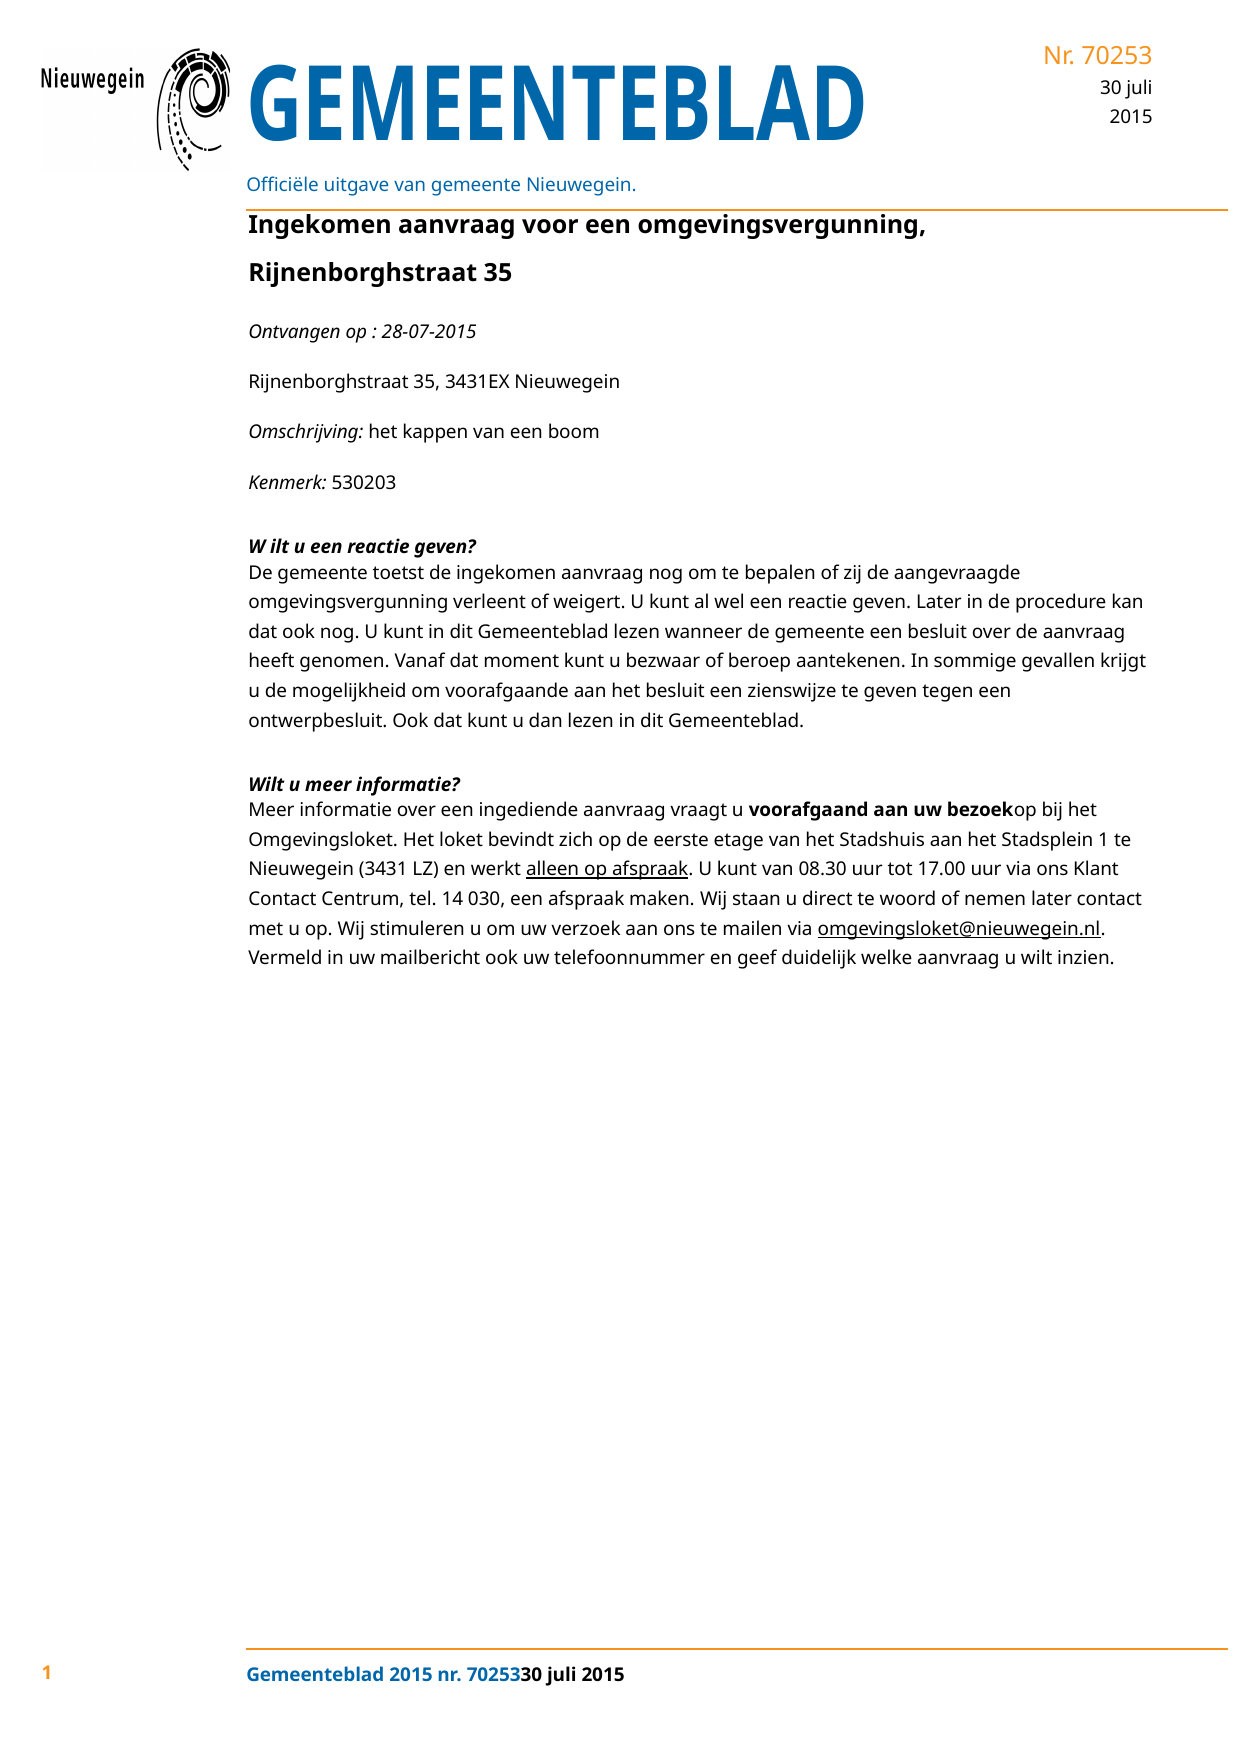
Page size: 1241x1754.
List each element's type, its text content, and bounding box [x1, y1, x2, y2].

text W ilt u een reactie geven? [248, 533, 1152, 559]
text Ontvangen op : 28-07-2015 [248, 318, 1152, 344]
text Rijnenborghstraat 35, 3431EX Nieuwegein [248, 368, 1152, 394]
text Ingekomen aanvraag voor een omgevingsvergunning, Rijnenborghstraat 35 [248, 211, 1152, 288]
text Wilt u meer informatie? [248, 771, 1152, 796]
text Omschrijving: het kappen van een boom [248, 419, 1152, 444]
text Meer informatie over een ingediende aanvraag vraagt u voorafgaand aan uw bezoekop bij het Omgevingsloket. Het loket bevindt zich op de eerste etage van het Stadshuis aan het Stadsplein 1 te Nieuwegein (3431 LZ) en werkt alleen op afspraak. U kunt van 08.30 uur tot 17.00 uur via ons Klant Contact Centrum, tel. 14 030, een afspraak maken. Wij staan u direct te woord of nemen later contact met u op. Wij stimuleren u om uw verzoek aan ons te mailen via omgevingsloket@nieuwegein.nl. Vermeld in uw mailbericht ook uw telefoonnummer en geef duidelijk welke aanvraag u wilt inzien. [248, 796, 1152, 970]
text De gemeente toetst de ingekomen aanvraag nog om te bepalen of zij de aangevraagde omgevingsvergunning verleent of weigert. U kunt al wel een reactie geven. Later in de procedure kan dat ook nog. U kunt in dit Gemeenteblad lezen wanneer de gemeente een besluit over de aanvraag heeft genomen. Vanaf dat moment kunt u bezwaar of beroep aantekenen. In sommige gevallen krijgt u de mogelijkheid om voorafgaande aan het besluit een zienswijze te geven tegen een ontwerpbesluit. Ook dat kunt u dan lezen in dit Gemeenteblad. [248, 559, 1152, 732]
picture [41, 47, 231, 172]
text Kenmerk: 530203 [248, 469, 1152, 495]
